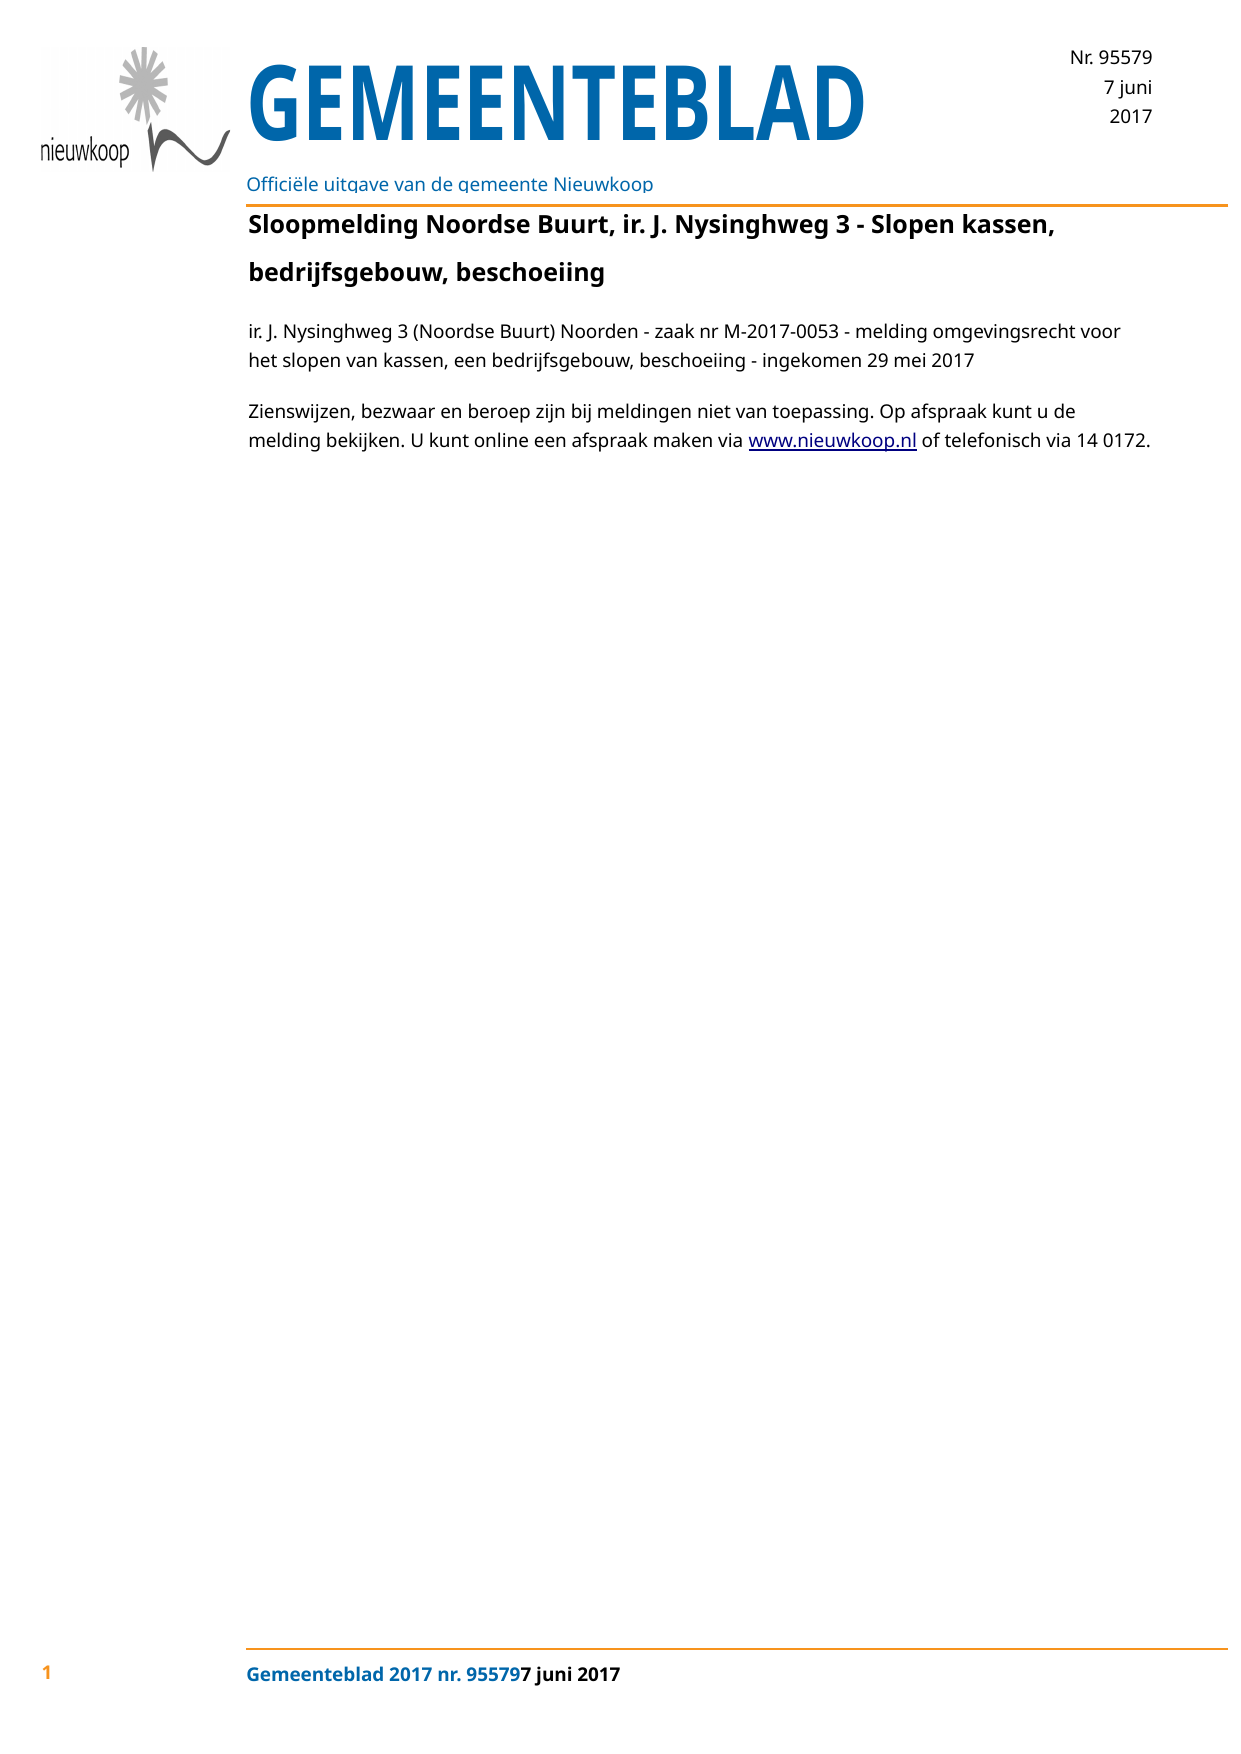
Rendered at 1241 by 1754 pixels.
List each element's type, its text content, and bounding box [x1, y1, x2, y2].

picture [41, 47, 231, 172]
text Zienswijzen, bezwaar en beroep zijn bij meldingen niet van toepassing. Op afspraak kunt u de melding bekijken. U kunt online een afspraak maken via www.nieuwkoop.nl of telefonisch via 14 0172. [248, 398, 1152, 453]
text ir. J. Nysinghweg 3 (Noordse Buurt) Noorden - zaak nr M-2017-0053 - melding omgevingsrecht voor het slopen van kassen, een bedrijfsgebouw, beschoeiing - ingekomen 29 mei 2017 [248, 318, 1152, 373]
text Sloopmelding Noordse Buurt, ir. J. Nysinghweg 3 - Slopen kassen, bedrijfsgebouw, beschoeiing [248, 207, 1152, 288]
